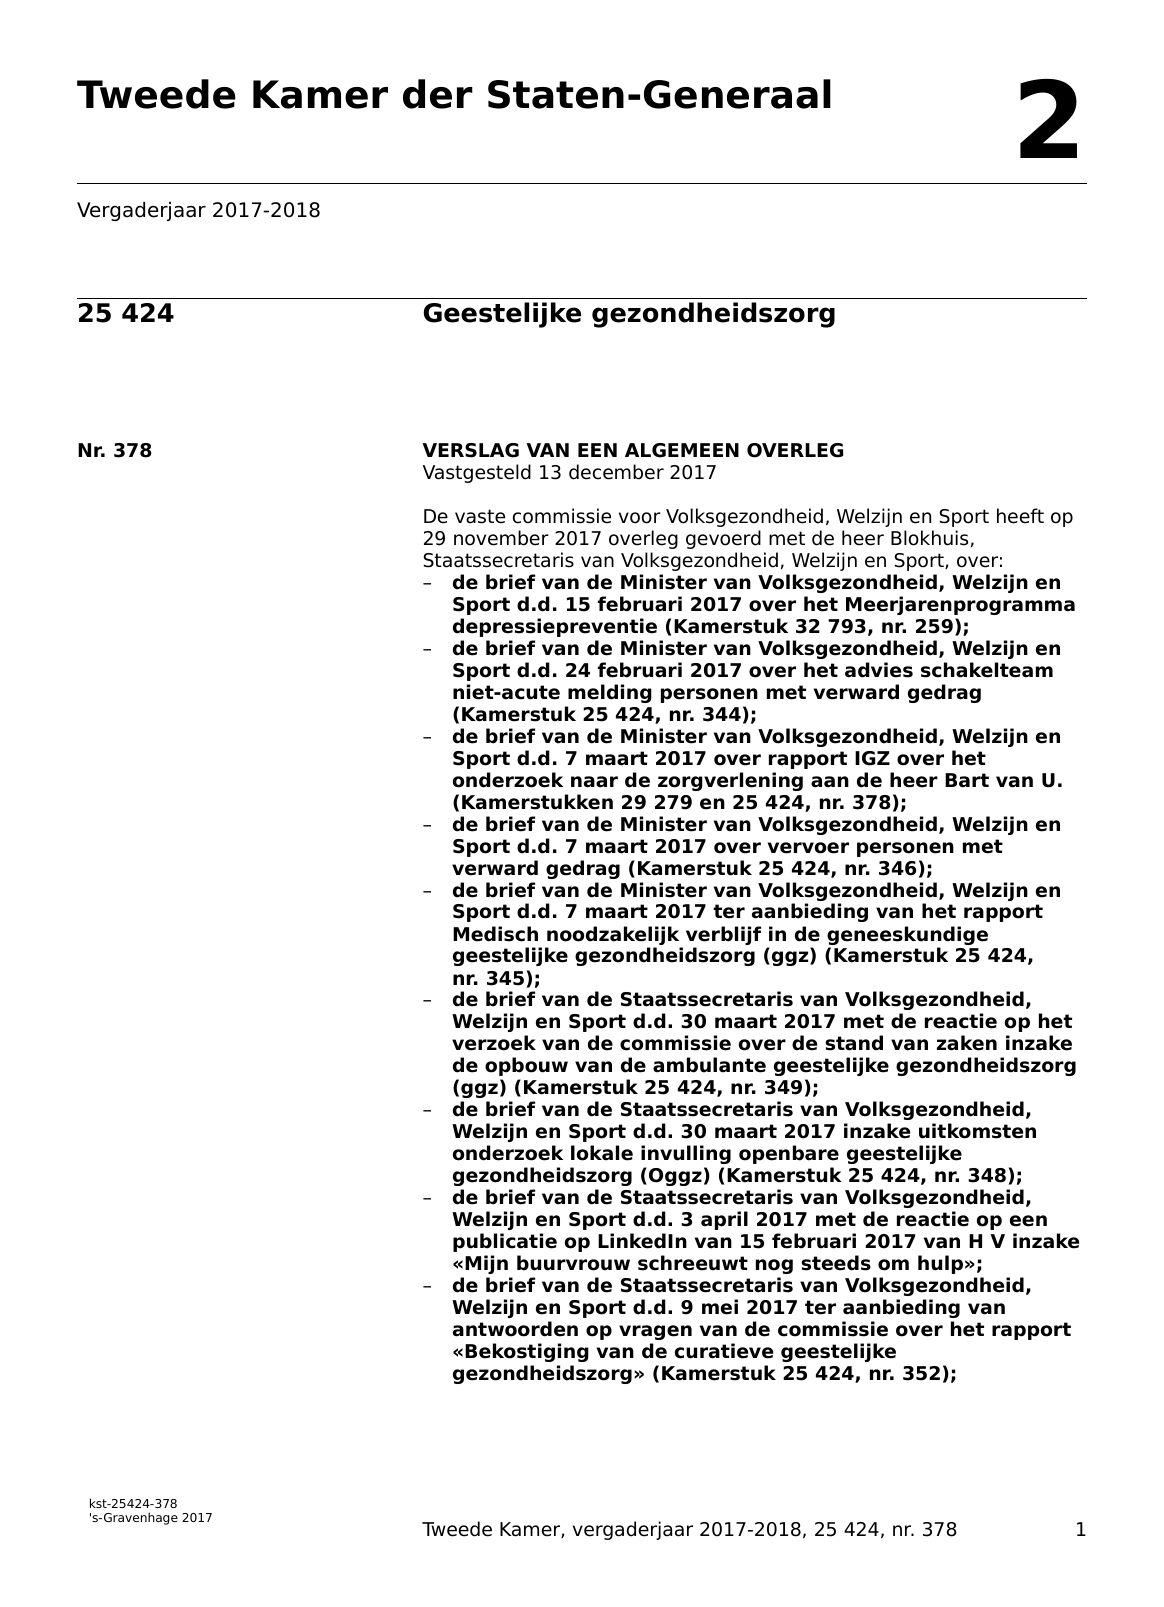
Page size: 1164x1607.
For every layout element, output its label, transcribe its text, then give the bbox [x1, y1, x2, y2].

subtitle Nr. 378 VERSLAG VAN EEN ALGEMEEN OVERLEG [77, 440, 1087, 462]
table_header Tweede Kamer der Staten-Generaal [77, 59, 886, 183]
text 's-Gravenhage 2017 [88, 1511, 323, 1525]
text – de brief van de Staatssecretaris van Volksgezondheid, Welzijn en Sport d.d. 30 maart 2017 met de reactie op het verzoek van de commissie over de stand van zaken inzake de opbouw van de ambulante geestelijke gezondheidszorg (ggz) (Kamerstuk 25 424, nr. 349); [422, 989, 1087, 1099]
text De vaste commissie voor Volksgezondheid, Welzijn en Sport heeft op 29 november 2017 overleg gevoerd met de heer Blokhuis, Staatssecretaris van Volksgezondheid, Welzijn en Sport, over: [422, 506, 1087, 572]
table_header 2 [886, 59, 1087, 183]
text – de brief van de Minister van Volksgezondheid, Welzijn en Sport d.d. 24 februari 2017 over het advies schakelteam niet-acute melding personen met verward gedrag (Kamerstuk 25 424, nr. 344); [422, 638, 1087, 726]
text – de brief van de Staatssecretaris van Volksgezondheid, Welzijn en Sport d.d. 3 april 2017 met de reactie op een publicatie op LinkedIn van 15 februari 2017 van H V inzake «Mijn buurvrouw schreeuwt nog steeds om hulp»; [422, 1187, 1087, 1275]
text – de brief van de Minister van Volksgezondheid, Welzijn en Sport d.d. 7 maart 2017 over vervoer personen met verward gedrag (Kamerstuk 25 424, nr. 346); [422, 813, 1087, 879]
text kst-25424-378 [88, 1497, 323, 1511]
text – de brief van de Minister van Volksgezondheid, Welzijn en Sport d.d. 7 maart 2017 ter aanbieding van het rapport Medisch noodzakelijk verblijf in de geneeskundige geestelijke gezondheidszorg (ggz) (Kamerstuk 25 424, nr. 345); [422, 879, 1087, 989]
table_cell Vergaderjaar 2017-2018 [77, 184, 1087, 298]
text – de brief van de Minister van Volksgezondheid, Welzijn en Sport d.d. 7 maart 2017 over rapport IGZ over het onderzoek naar de zorgverlening aan de heer Bart van U. (Kamerstukken 29 279 en 25 424, nr. 378); [422, 726, 1087, 813]
text – de brief van de Minister van Volksgezondheid, Welzijn en Sport d.d. 15 februari 2017 over het Meerjarenprogramma depressiepreventie (Kamerstuk 32 793, nr. 259); [422, 572, 1087, 638]
text – de brief van de Staatssecretaris van Volksgezondheid, Welzijn en Sport d.d. 30 maart 2017 inzake uitkomsten onderzoek lokale invulling openbare geestelijke gezondheidszorg (Oggz) (Kamerstuk 25 424, nr. 348); [422, 1099, 1087, 1187]
text – de brief van de Staatssecretaris van Volksgezondheid, Welzijn en Sport d.d. 9 mei 2017 ter aanbieding van antwoorden op vragen van de commissie over het rapport «Bekostiging van de curatieve geestelijke gezondheidszorg» (Kamerstuk 25 424, nr. 352); [422, 1275, 1087, 1385]
subtitle 25 424 Geestelijke gezondheidszorg [77, 299, 1087, 329]
text Vastgesteld 13 december 2017 [422, 462, 1087, 484]
